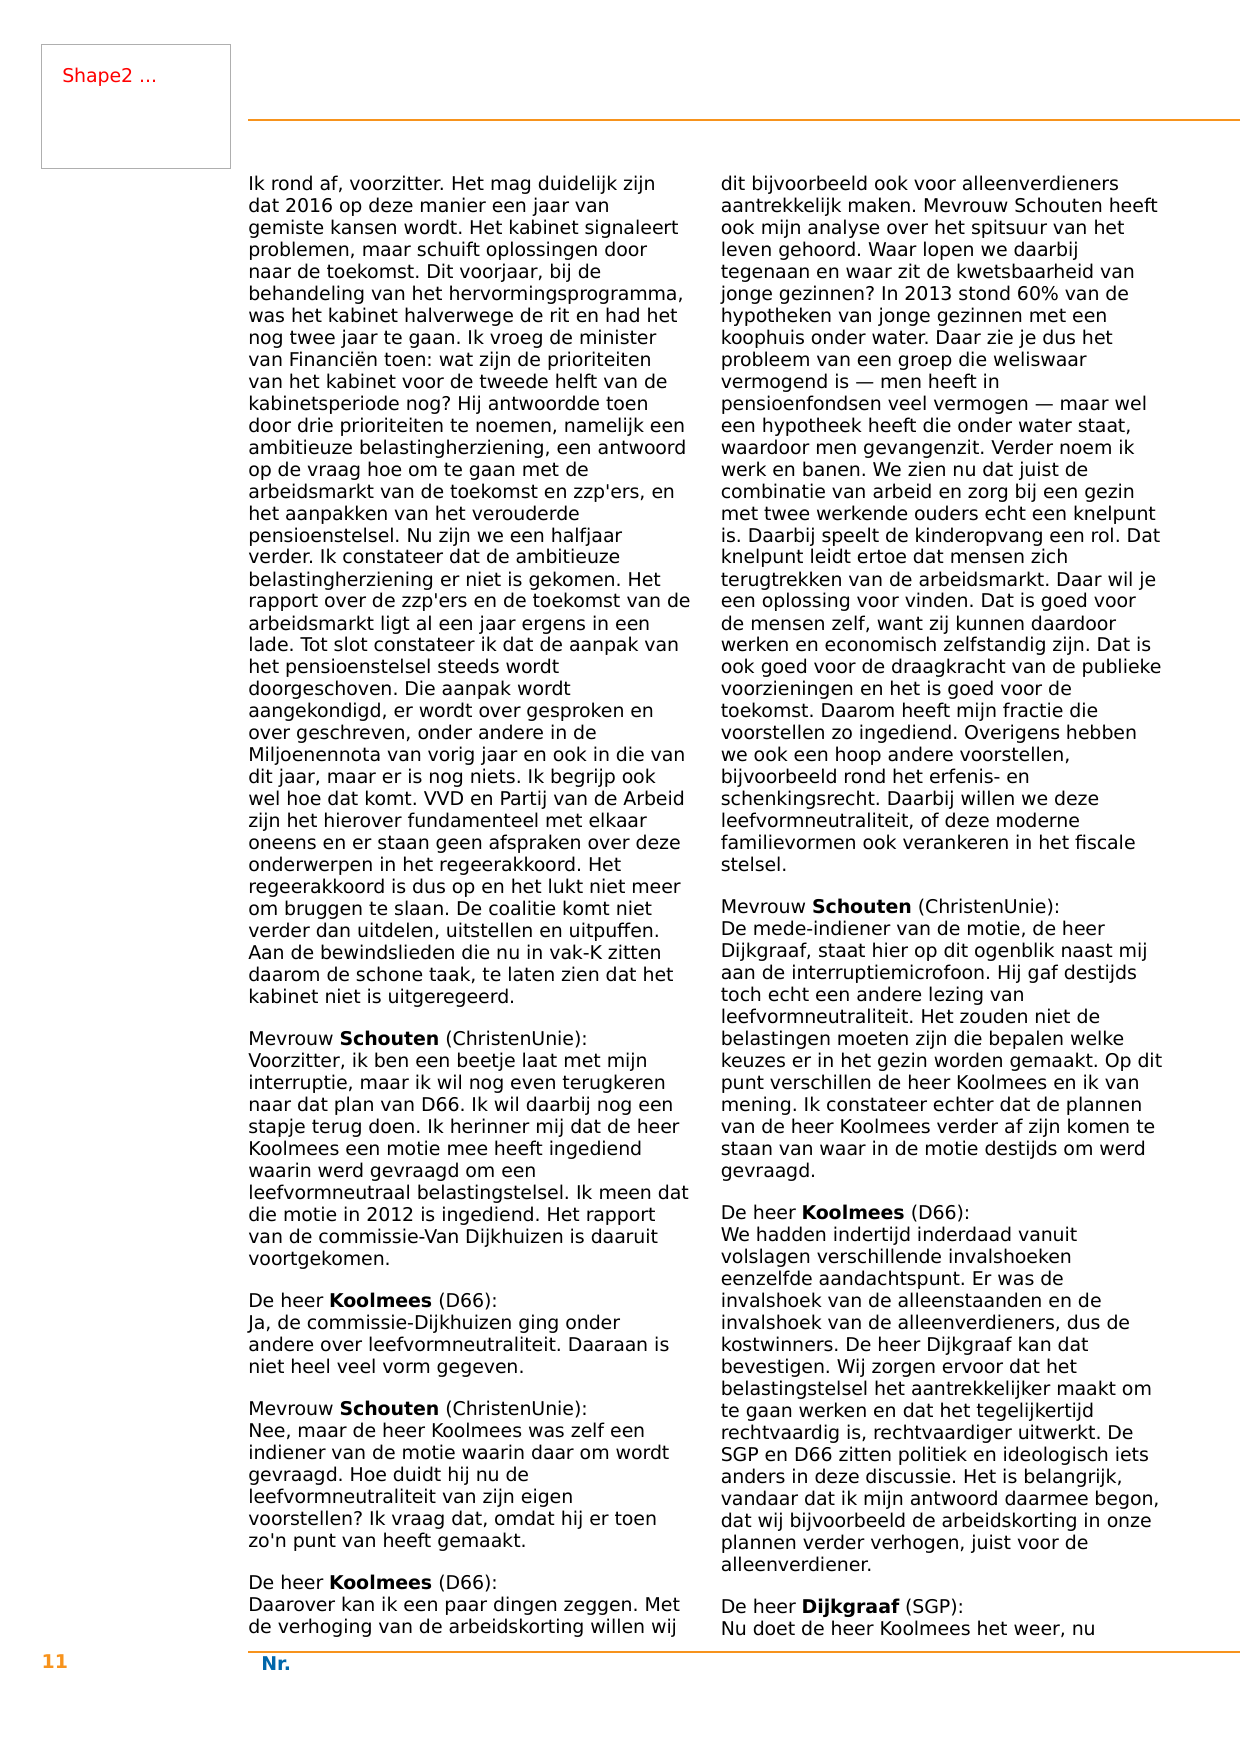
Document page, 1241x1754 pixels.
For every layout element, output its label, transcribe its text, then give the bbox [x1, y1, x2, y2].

text De mede-indiener van de motie, de heer Dijkgraaf, staat hier op dit ogenblik naast mij aan de interruptiemicrofoon. Hij gaf destijds toch echt een andere lezing van leefvormneutraliteit. Het zouden niet de belastingen moeten zijn die bepalen welke keuzes er in het gezin worden gemaakt. Op dit punt verschillen de heer Koolmees en ik van mening. Ik constateer echter dat de plannen van de heer Koolmees verder af zijn komen te staan van waar in de motie destijds om werd gevraagd. [721, 918, 1163, 1182]
text Ik rond af, voorzitter. Het mag duidelijk zijn dat 2016 op deze manier een jaar van gemiste kansen wordt. Het kabinet signaleert problemen, maar schuift oplossingen door naar de toekomst. Dit voorjaar, bij de behandeling van het hervormingsprogramma, was het kabinet halverwege de rit en had het nog twee jaar te gaan. Ik vroeg de minister van Financiën toen: wat zijn de prioriteiten van het kabinet voor de tweede helft van de kabinetsperiode nog? Hij antwoordde toen door drie prioriteiten te noemen, namelijk een ambitieuze belastingherziening, een antwoord op de vraag hoe om te gaan met de arbeidsmarkt van de toekomst en zzp'ers, en het aanpakken van het verouderde pensioenstelsel. Nu zijn we een halfjaar verder. Ik constateer dat de ambitieuze belastingherziening er niet is gekomen. Het rapport over de zzp'ers en de toekomst van de arbeidsmarkt ligt al een jaar ergens in een lade. Tot slot constateer ik dat de aanpak van het pensioenstelsel steeds wordt doorgeschoven. Die aanpak wordt aangekondigd, er wordt over gesproken en over geschreven, onder andere in de Miljoenennota van vorig jaar en ook in die van dit jaar, maar er is nog niets. Ik begrijp ook wel hoe dat komt. VVD en Partij van de Arbeid zijn het hierover fundamenteel met elkaar oneens en er staan geen afspraken over deze onderwerpen in het regeerakkoord. Het regeerakkoord is dus op en het lukt niet meer om bruggen te slaan. De coalitie komt niet verder dan uitdelen, uitstellen en uitpuffen. Aan de bewindslieden die nu in vak-K zitten daarom de schone taak, te laten zien dat het kabinet niet is uitgeregeerd. [248, 173, 691, 1008]
text De heer Koolmees (D66): [721, 1202, 1163, 1224]
text De heer Koolmees (D66): [248, 1572, 691, 1593]
text Nee, maar de heer Koolmees was zelf een indiener van de motie waarin daar om wordt gevraagd. Hoe duidt hij nu de leefvormneutraliteit van zijn eigen voorstellen? Ik vraag dat, omdat hij er toen zo'n punt van heeft gemaakt. [248, 1420, 691, 1552]
text De heer Koolmees (D66): [248, 1290, 691, 1312]
text Mevrouw Schouten (ChristenUnie): [721, 896, 1163, 918]
text dit bijvoorbeeld ook voor alleenverdieners aantrekkelijk maken. Mevrouw Schouten heeft ook mijn analyse over het spitsuur van het leven gehoord. Waar lopen we daarbij tegenaan en waar zit de kwetsbaarheid van jonge gezinnen? In 2013 stond 60% van de hypotheken van jonge gezinnen met een koophuis onder water. Daar zie je dus het probleem van een groep die weliswaar vermogend is — men heeft in pensioenfondsen veel vermogen — maar wel een hypotheek heeft die onder water staat, waardoor men gevangenzit. Verder noem ik werk en banen. We zien nu dat juist de combinatie van arbeid en zorg bij een gezin met twee werkende ouders echt een knelpunt is. Daarbij speelt de kinderopvang een rol. Dat knelpunt leidt ertoe dat mensen zich terugtrekken van de arbeidsmarkt. Daar wil je een oplossing voor vinden. Dat is goed voor de mensen zelf, want zij kunnen daardoor werken en economisch zelfstandig zijn. Dat is ook goed voor de draagkracht van de publieke voorzieningen en het is goed voor de toekomst. Daarom heeft mijn fractie die voorstellen zo ingediend. Overigens hebben we ook een hoop andere voorstellen, bijvoorbeeld rond het erfenis- en schenkingsrecht. Daarbij willen we deze leefvormneutraliteit, of deze moderne familievormen ook verankeren in het fiscale stelsel. [721, 173, 1163, 876]
text De heer Dijkgraaf (SGP): [721, 1596, 1163, 1617]
text We hadden indertijd inderdaad vanuit volslagen verschillende invalshoeken eenzelfde aandachtspunt. Er was de invalshoek van de alleenstaanden en de invalshoek van de alleenverdieners, dus de kostwinners. De heer Dijkgraaf kan dat bevestigen. Wij zorgen ervoor dat het belastingstelsel het aantrekkelijker maakt om te gaan werken en dat het tegelijkertijd rechtvaardig is, rechtvaardiger uitwerkt. De SGP en D66 zitten politiek en ideologisch iets anders in deze discussie. Het is belangrijk, vandaar dat ik mijn antwoord daarmee begon, dat wij bijvoorbeeld de arbeidskorting in onze plannen verder verhogen, juist voor de alleenverdiener. [721, 1224, 1163, 1576]
text Mevrouw Schouten (ChristenUnie): [248, 1028, 691, 1050]
text Ja, de commissie-Dijkhuizen ging onder andere over leefvormneutraliteit. Daaraan is niet heel veel vorm gegeven. [248, 1312, 691, 1378]
text Daarover kan ik een paar dingen zeggen. Met de verhoging van de arbeidskorting willen wij [248, 1593, 691, 1637]
text Nu doet de heer Koolmees het weer, nu [721, 1617, 1163, 1639]
text Voorzitter, ik ben een beetje laat met mijn interruptie, maar ik wil nog even terugkeren naar dat plan van D66. Ik wil daarbij nog een stapje terug doen. Ik herinner mij dat de heer Koolmees een motie mee heeft ingediend waarin werd gevraagd om een leefvormneutraal belastingstelsel. Ik meen dat die motie in 2012 is ingediend. Het rapport van de commissie-Van Dijkhuizen is daaruit voortgekomen. [248, 1050, 691, 1270]
text Mevrouw Schouten (ChristenUnie): [248, 1398, 691, 1420]
